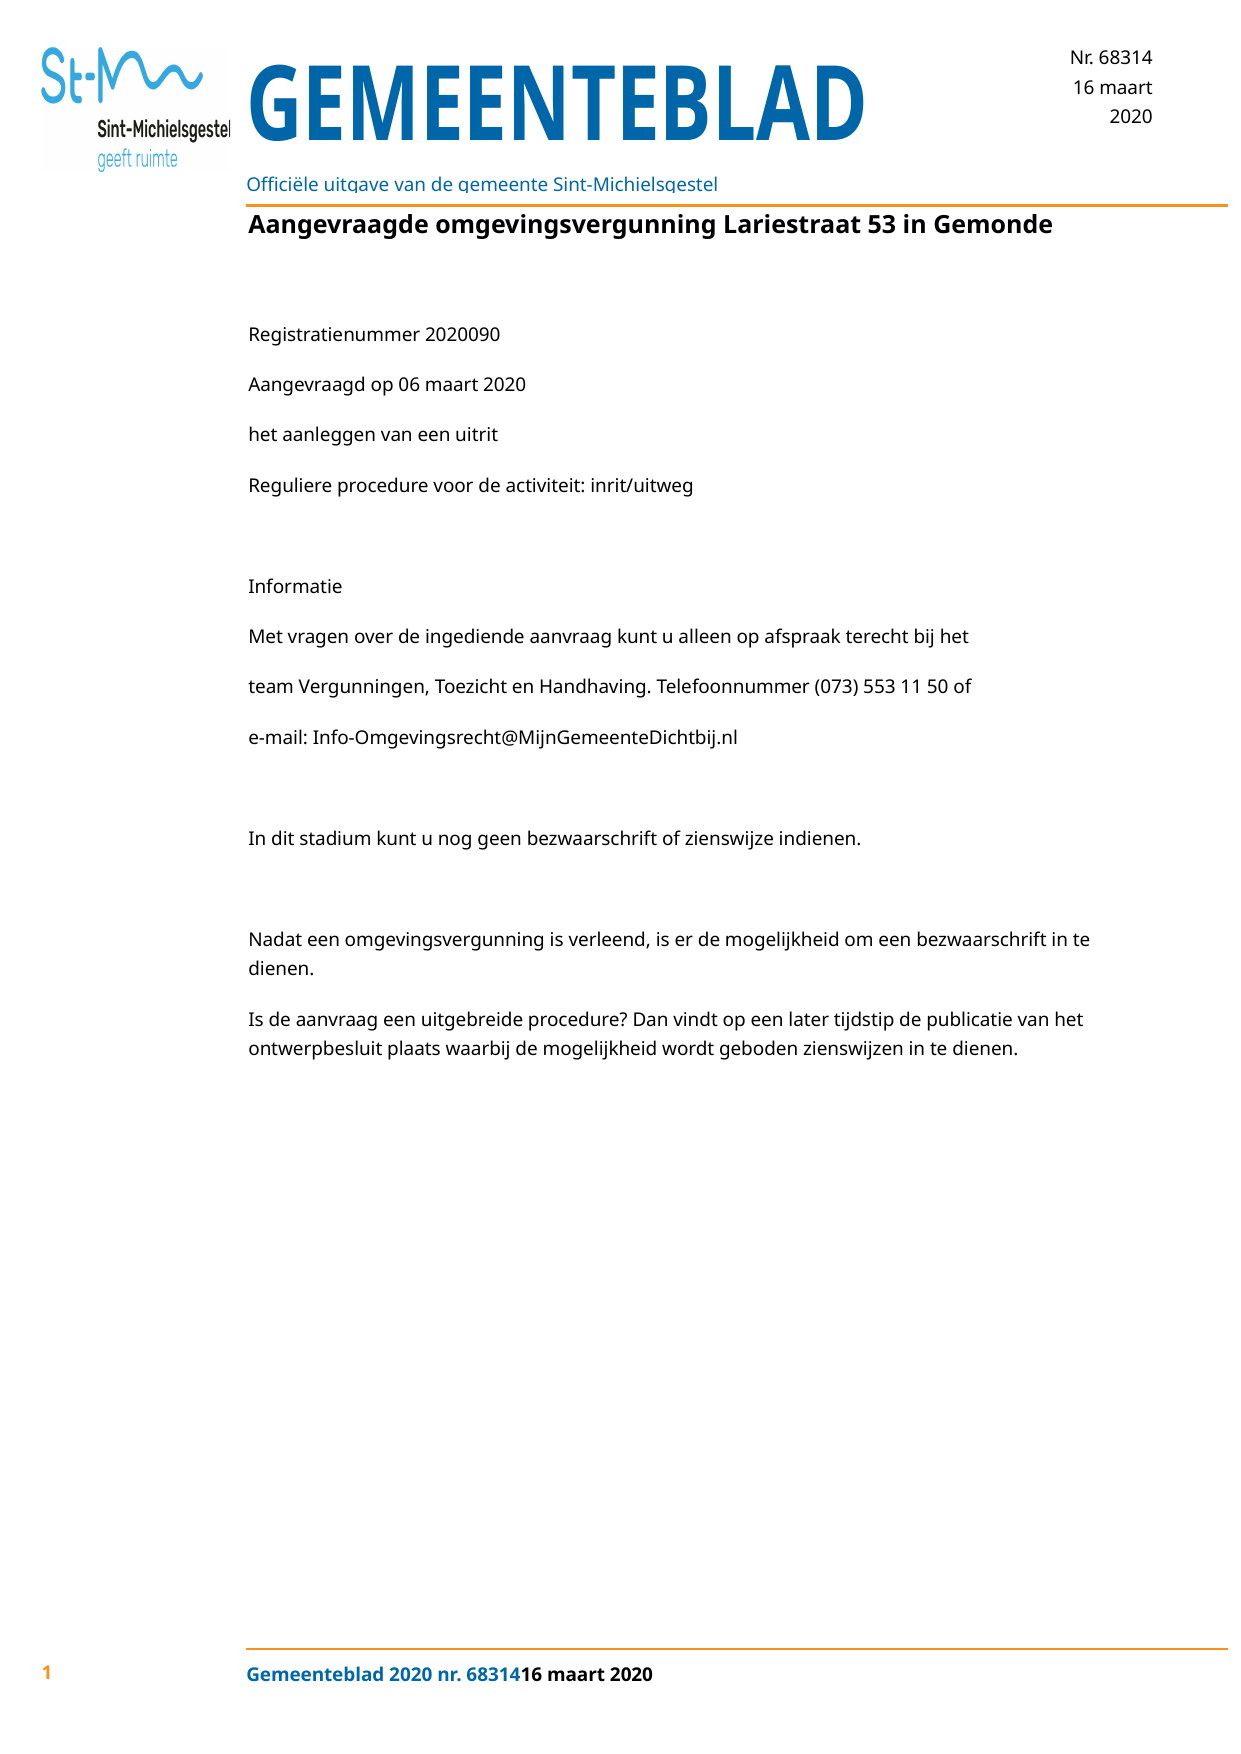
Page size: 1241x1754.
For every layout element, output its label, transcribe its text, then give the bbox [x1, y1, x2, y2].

text e-mail: Info-Omgevingsrecht@MijnGemeenteDichtbij.nl [248, 724, 1152, 750]
text Aangevraagd op 06 maart 2020 [248, 371, 1152, 397]
text In dit stadium kunt u nog geen bezwaarschrift of zienswijze indienen. [248, 825, 1152, 851]
picture [41, 47, 231, 172]
text Nadat een omgevingsvergunning is verleend, is er de mogelijkheid om een bezwaarschrift in te dienen. [248, 926, 1152, 981]
text Met vragen over de ingediende aanvraag kunt u alleen op afspraak terecht bij het [248, 623, 1152, 649]
text Is de aanvraag een uitgebreide procedure? Dan vindt op een later tijdstip de publicatie van het ontwerpbesluit plaats waarbij de mogelijkheid wordt geboden zienswijzen in te dienen. [248, 1006, 1152, 1061]
text het aanleggen van een uitrit [248, 422, 1152, 447]
text Reguliere procedure voor de activiteit: inrit/uitweg [248, 472, 1152, 498]
text team Vergunningen, Toezicht en Handhaving. Telefoonnummer (073) 553 11 50 of [248, 674, 1152, 699]
text Registratienummer 2020090 [248, 321, 1152, 346]
text Informatie [248, 573, 1152, 598]
text Aangevraagde omgevingsvergunning Lariestraat 53 in Gemonde [248, 207, 1152, 241]
